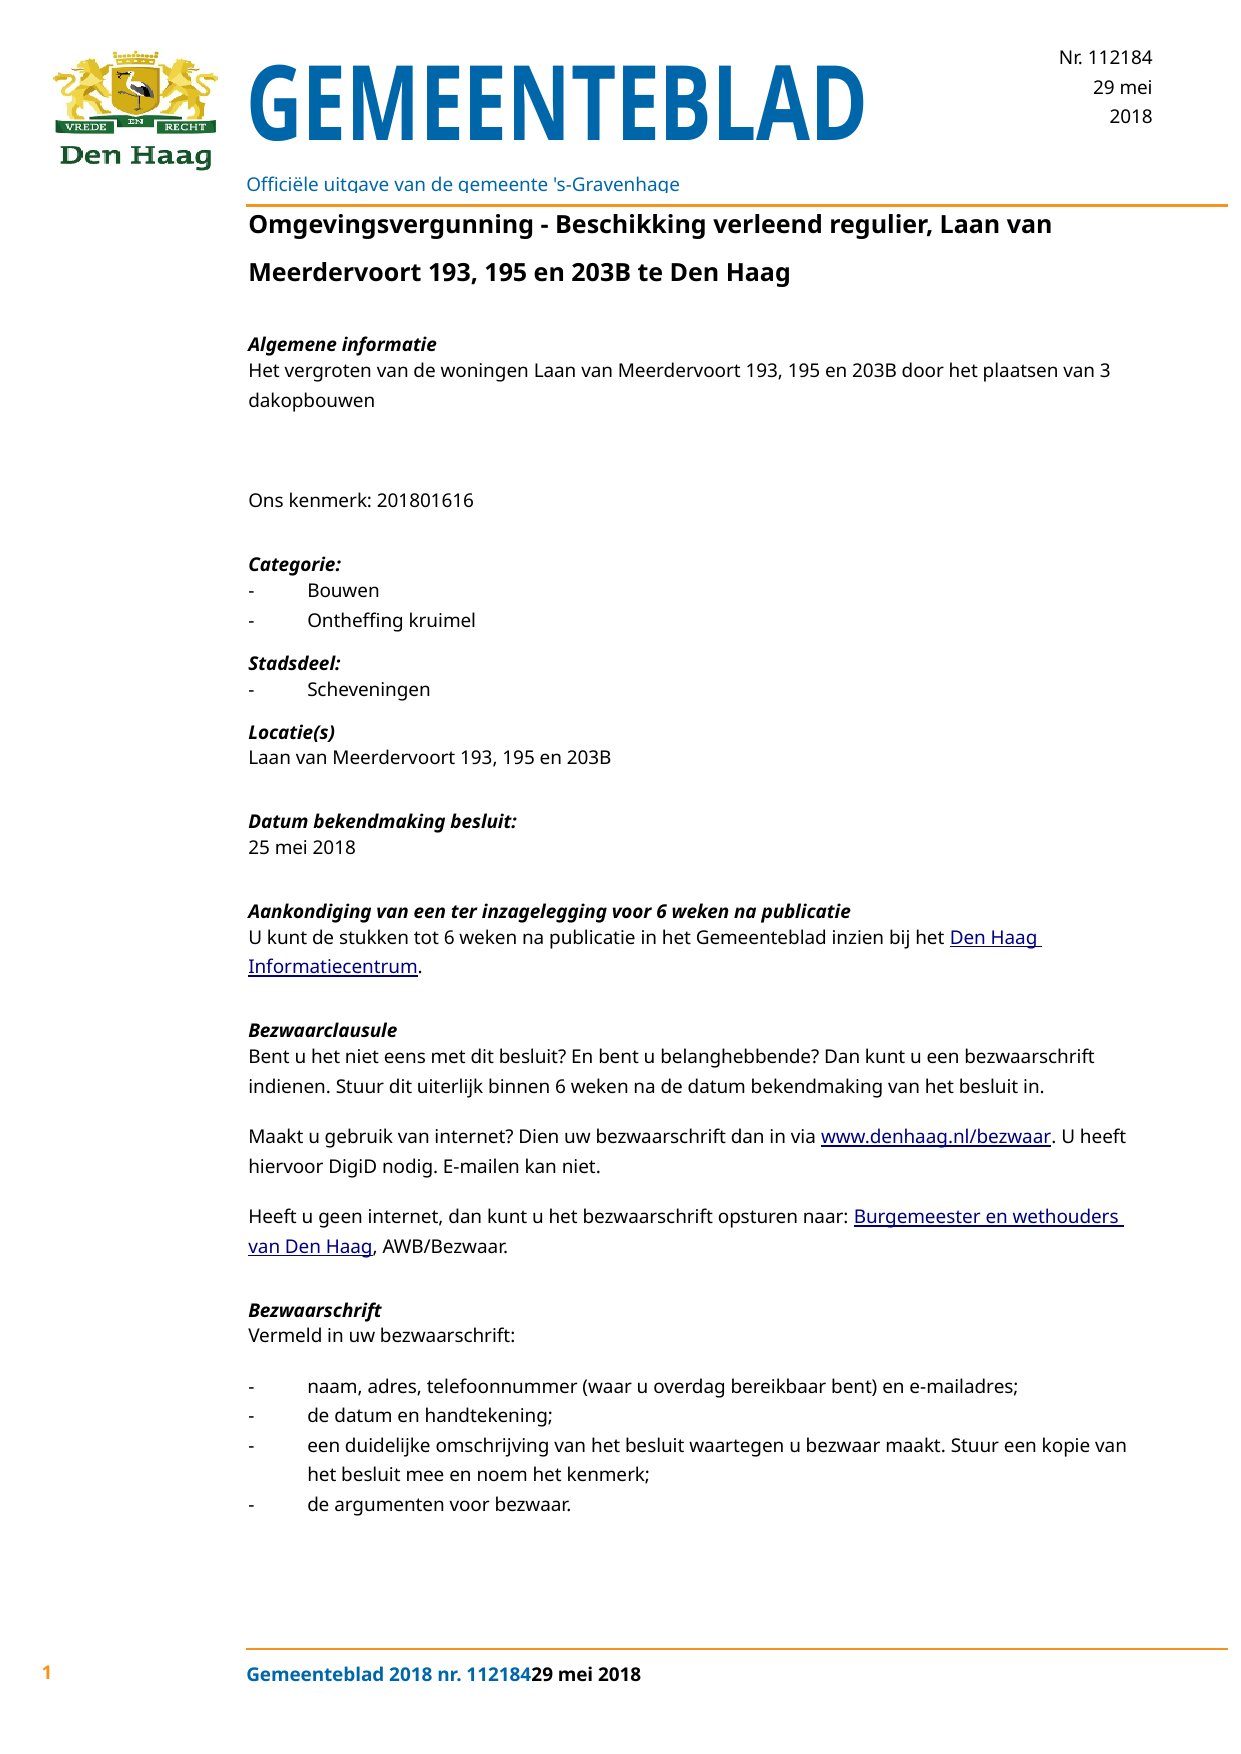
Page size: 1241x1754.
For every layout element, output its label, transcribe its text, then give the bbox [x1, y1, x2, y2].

text Het vergroten van de woningen Laan van Meerdervoort 193, 195 en 203B door het plaatsen van 3 dakopbouwen [248, 357, 1152, 412]
picture [41, 47, 231, 172]
text Bezwaarclausule [248, 1017, 1152, 1043]
text Ons kenmerk: 201801616 [248, 488, 1152, 513]
text Heeft u geen internet, dan kunt u het bezwaarschrift opsturen naar: Burgemeester en wethouders van Den Haag, AWB/Bezwaar. [248, 1203, 1152, 1258]
list Ontheffing kruimel [248, 607, 1152, 633]
text U kunt de stukken tot 6 weken na publicatie in het Gemeenteblad inzien bij het Den Haag Informatiecentrum. [248, 924, 1152, 979]
text Aankondiging van een ter inzagelegging voor 6 weken na publicatie [248, 898, 1152, 924]
list naam, adres, telefoonnummer (waar u overdag bereikbaar bent) en e-mailadres; [248, 1373, 1152, 1399]
text Maakt u gebruik van internet? Dien uw bezwaarschrift dan in via www.denhaag.nl/bezwaar. U heeft hiervoor DigiD nodig. E-mailen kan niet. [248, 1123, 1152, 1178]
list de argumenten voor bezwaar. [248, 1491, 1152, 1517]
text Laan van Meerdervoort 193, 195 en 203B [248, 744, 1152, 770]
text Datum bekendmaking besluit: [248, 808, 1152, 834]
list de datum en handtekening; [248, 1402, 1152, 1428]
text Bent u het niet eens met dit besluit? En bent u belanghebbende? Dan kunt u een bezwaarschrift indienen. Stuur dit uiterlijk binnen 6 weken na de datum bekendmaking van het besluit in. [248, 1043, 1152, 1098]
text 25 mei 2018 [248, 834, 1152, 860]
text Locatie(s) [248, 719, 1152, 744]
text Algemene informatie [248, 331, 1152, 357]
list Bouwen [248, 577, 1152, 603]
text Bezwaarschrift [248, 1297, 1152, 1322]
list Scheveningen [248, 676, 1152, 701]
text Categorie: [248, 552, 1152, 577]
text Stadsdeel: [248, 650, 1152, 676]
text Omgevingsvergunning - Beschikking verleend regulier, Laan van Meerdervoort 193, 195 en 203B te Den Haag [248, 207, 1152, 288]
list een duidelijke omschrijving van het besluit waartegen u bezwaar maakt. Stuur een kopie van het besluit mee en noem het kenmerk; [248, 1432, 1152, 1487]
text Vermeld in uw bezwaarschrift: [248, 1322, 1152, 1348]
